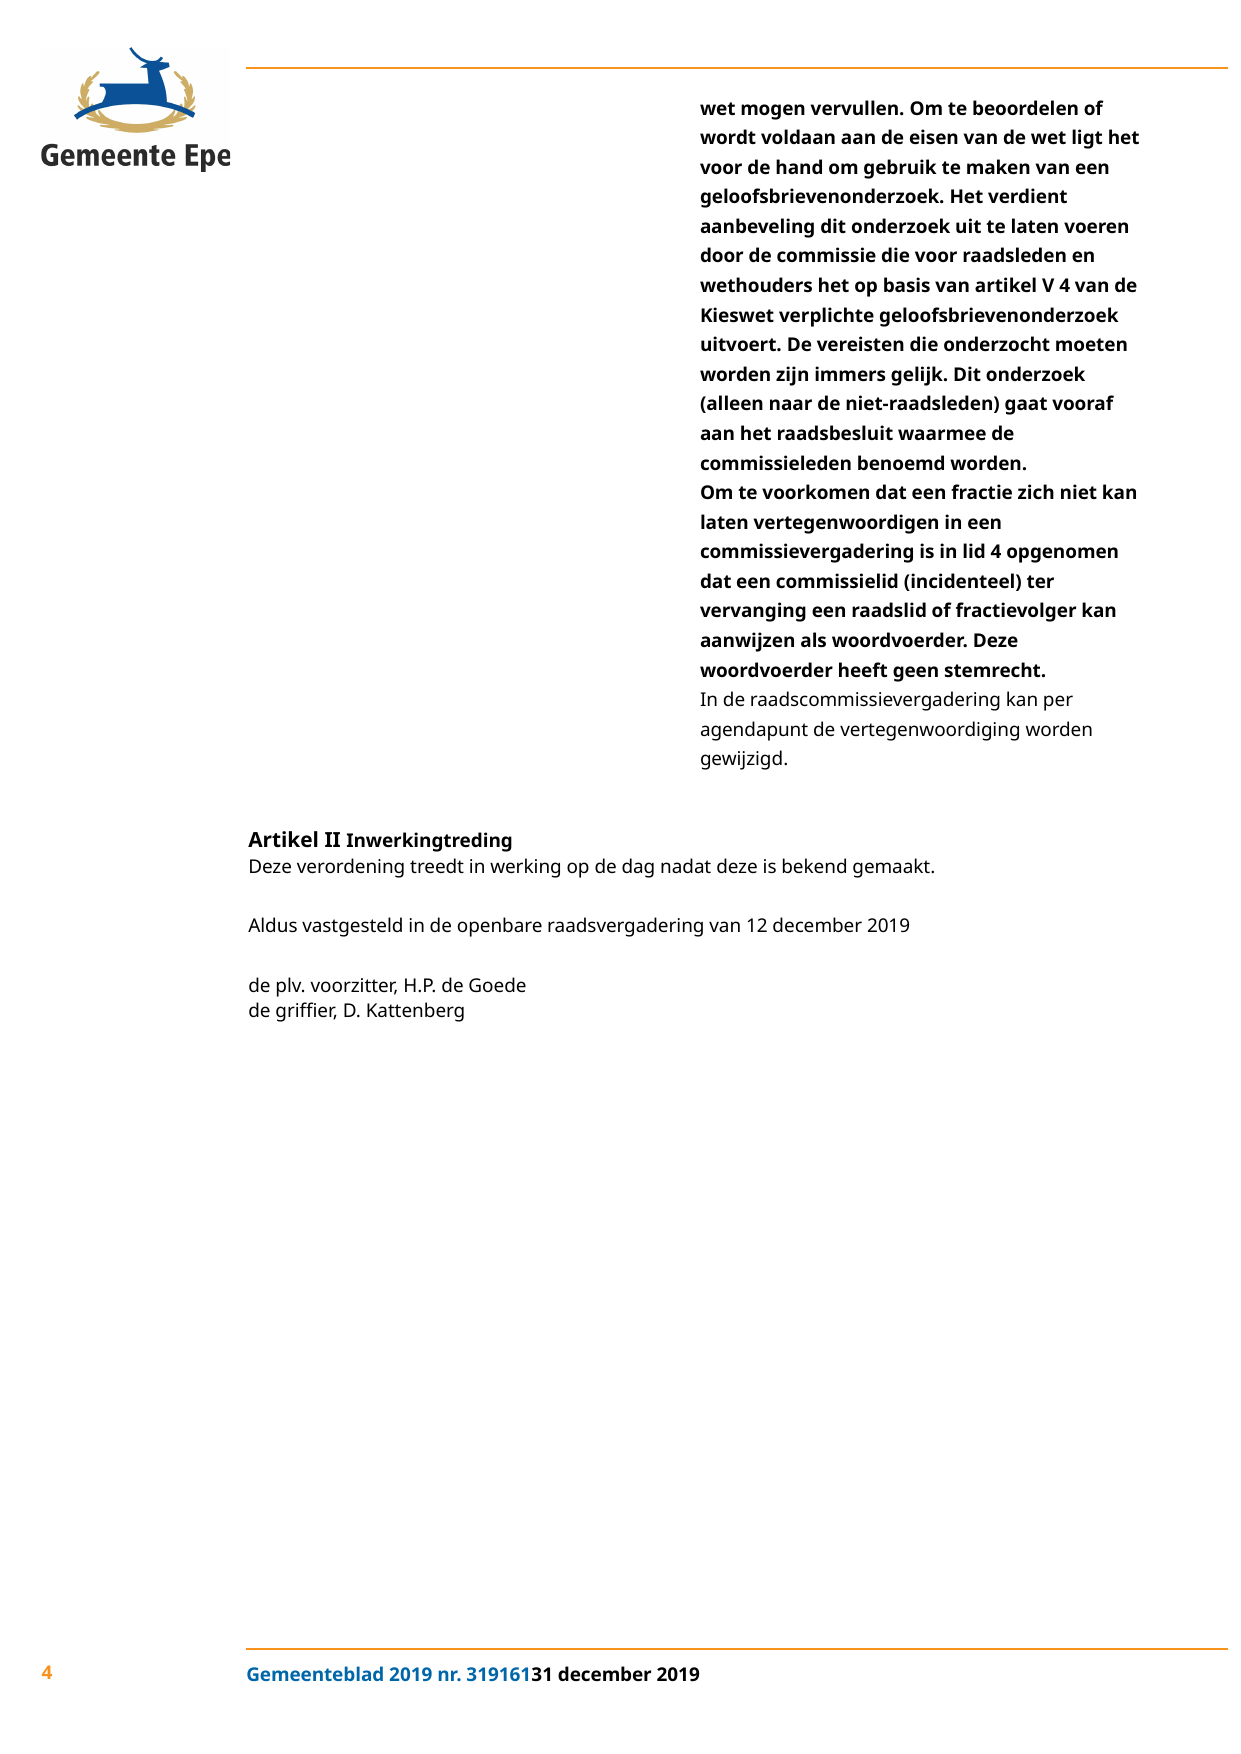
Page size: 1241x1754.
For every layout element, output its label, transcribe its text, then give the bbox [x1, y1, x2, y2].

text de griffier, D. Kattenberg [248, 997, 1152, 1023]
text de plv. voorzitter, H.P. de Goede [248, 972, 1152, 997]
text Artikel II Inwerkingtreding [248, 825, 1152, 853]
table_cell wet mogen vervullen. Om te beoordelen of wordt voldaan aan de eisen van de wet ligt het voor de hand om gebruik te maken van een geloofsbrievenonderzoek. Het verdient aanbeveling dit onderzoek uit te laten voeren door de commissie die voor raadsleden en wethouders het op basis van artikel V 4 van de Kieswet verplichte geloofsbrievenonderzoek uitvoert. De vereisten die onderzocht moeten worden zijn immers gelijk. Dit onderzoek (alleen naar de niet-raadsleden) gaat vooraf aan het raadsbesluit waarmee de commissieleden benoemd worden. Om te voorkomen dat een fractie zich niet kan laten vertegenwoordigen in een commissievergadering is in lid 4 opgenomen dat een commissielid (incidenteel) ter vervanging een raadslid of fractievolger kan aanwijzen als woordvoerder. Deze woordvoerder heeft geen stemrecht. In de raadscommissievergadering kan per agendapunt de vertegenwoordiging worden gewijzigd. [700, 95, 1152, 771]
text Deze verordening treedt in werking op de dag nadat deze is bekend gemaakt. [248, 853, 1152, 879]
table_cell [248, 95, 700, 771]
picture [41, 47, 231, 172]
text Aldus vastgesteld in de openbare raadsvergadering van 12 december 2019 [248, 913, 1152, 938]
